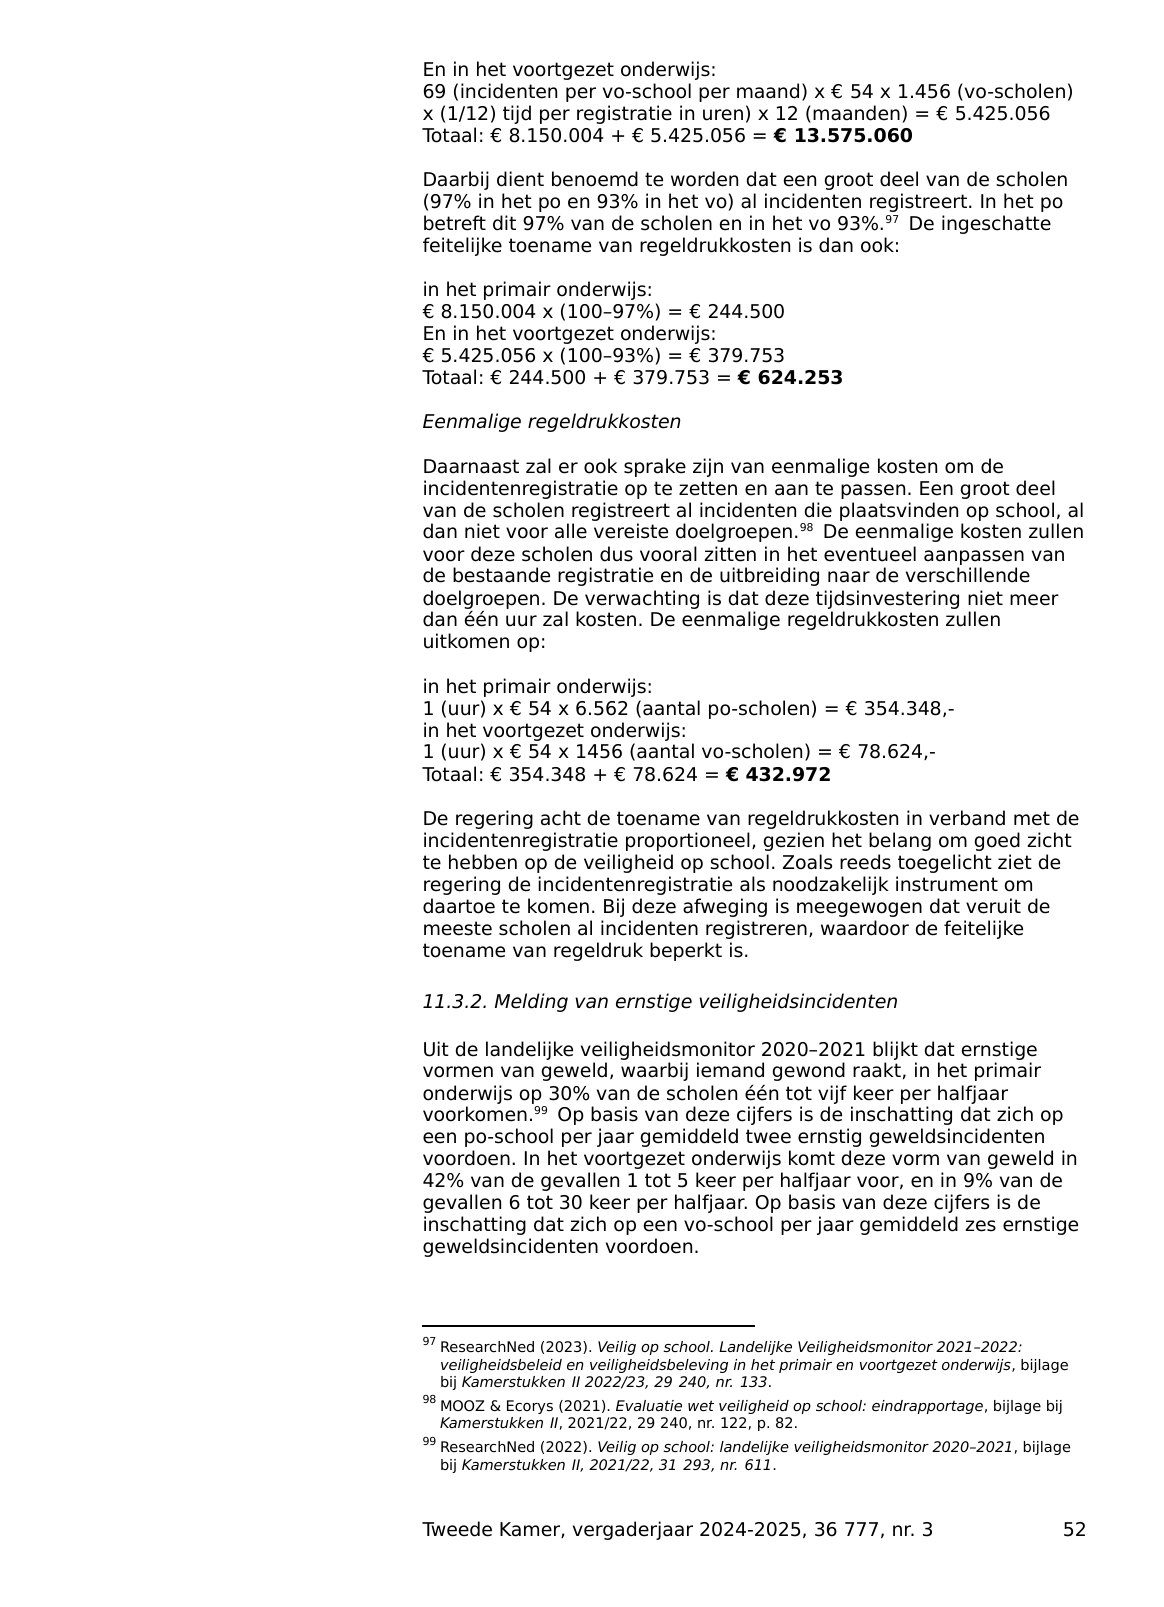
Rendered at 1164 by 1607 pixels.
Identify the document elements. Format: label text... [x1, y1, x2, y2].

text ResearchNed (2023). Veilig op school. Landelijke Veiligheidsmonitor 2021–2022: veiligheidsbeleid en veiligheidsbeleving in het primair en voortgezet onderwijs, bijlage bij Kamerstukken II 2022/23, 29 240, nr. 133. [422, 1335, 1087, 1391]
text Totaal: € 8.150.004 + € 5.425.056 = € 13.575.060 [422, 125, 1087, 147]
text in het voortgezet onderwijs: [422, 719, 1087, 741]
text € 5.425.056 x (100–93%) = € 379.753 [422, 345, 1087, 367]
text in het primair onderwijs: [422, 279, 1087, 301]
text Daarbij dient benoemd te worden dat een groot deel van de scholen (97% in het po en 93% in het vo) al incidenten registreert. In het po betreft dit 97% van de scholen en in het vo 93%. De ingeschatte feitelijke toename van regeldrukkosten is dan ook: [422, 169, 1087, 257]
text ResearchNed (2022). Veilig op school: landelijke veiligheidsmonitor 2020–2021, bijlage bij Kamerstukken II, 2021/22, 31 293, nr. 611. [422, 1435, 1087, 1474]
text En in het voortgezet onderwijs: [422, 59, 1087, 81]
text Totaal: € 244.500 + € 379.753 = € 624.253 [422, 367, 1087, 389]
text in het primair onderwijs: [422, 676, 1087, 697]
text € 8.150.004 x (100–97%) = € 244.500 [422, 301, 1087, 323]
text MOOZ & Ecorys (2021). Evaluatie wet veiligheid op school: eindrapportage, bijlage bij Kamerstukken II, 2021/22, 29 240, nr. 122, p. 82. [422, 1393, 1087, 1432]
text De regering acht de toename van regeldrukkosten in verband met de incidentenregistratie proportioneel, gezien het belang om goed zicht te hebben op de veiligheid op school. Zoals reeds toegelicht ziet de regering de incidentenregistratie als noodzakelijk instrument om daartoe te komen. Bij deze afweging is meegewogen dat veruit de meeste scholen al incidenten registreren, waardoor de feitelijke toename van regeldruk beperkt is. [422, 808, 1087, 961]
text Uit de landelijke veiligheidsmonitor 2020–2021 blijkt dat ernstige vormen van geweld, waarbij iemand gewond raakt, in het primair onderwijs op 30% van de scholen één tot vijf keer per halfjaar voorkomen. Op basis van deze cijfers is de inschatting dat zich op een po-school per jaar gemiddeld twee ernstig geweldsincidenten voordoen. In het voortgezet onderwijs komt deze vorm van geweld in 42% van de gevallen 1 tot 5 keer per halfjaar voor, en in 9% van de gevallen 6 tot 30 keer per halfjaar. Op basis van deze cijfers is de inschatting dat zich op een vo-school per jaar gemiddeld zes ernstige geweldsincidenten voordoen. [422, 1038, 1087, 1258]
subtitle 11.3.2. Melding van ernstige veiligheidsincidenten [422, 991, 1087, 1013]
subtitle Eenmalige regeldrukkosten [422, 411, 1087, 433]
text 1 (uur) x € 54 x 1456 (aantal vo-scholen) = € 78.624,- [422, 741, 1087, 763]
text 1 (uur) x € 54 x 6.562 (aantal po-scholen) = € 354.348,- [422, 697, 1087, 719]
text Daarnaast zal er ook sprake zijn van eenmalige kosten om de incidentenregistratie op te zetten en aan te passen. Een groot deel van de scholen registreert al incidenten die plaatsvinden op school, al dan niet voor alle vereiste doelgroepen. De eenmalige kosten zullen voor deze scholen dus vooral zitten in het eventueel aanpassen van de bestaande registratie en de uitbreiding naar de verschillende doelgroepen. De verwachting is dat deze tijdsinvestering niet meer dan één uur zal kosten. De eenmalige regeldrukkosten zullen uitkomen op: [422, 456, 1087, 653]
text 69 (incidenten per vo-school per maand) x € 54 x 1.456 (vo-scholen) x (1/12) tijd per registratie in uren) x 12 (maanden) = € 5.425.056 [422, 81, 1087, 125]
text Totaal: € 354.348 + € 78.624 = € 432.972 [422, 763, 1087, 785]
text En in het voortgezet onderwijs: [422, 323, 1087, 345]
